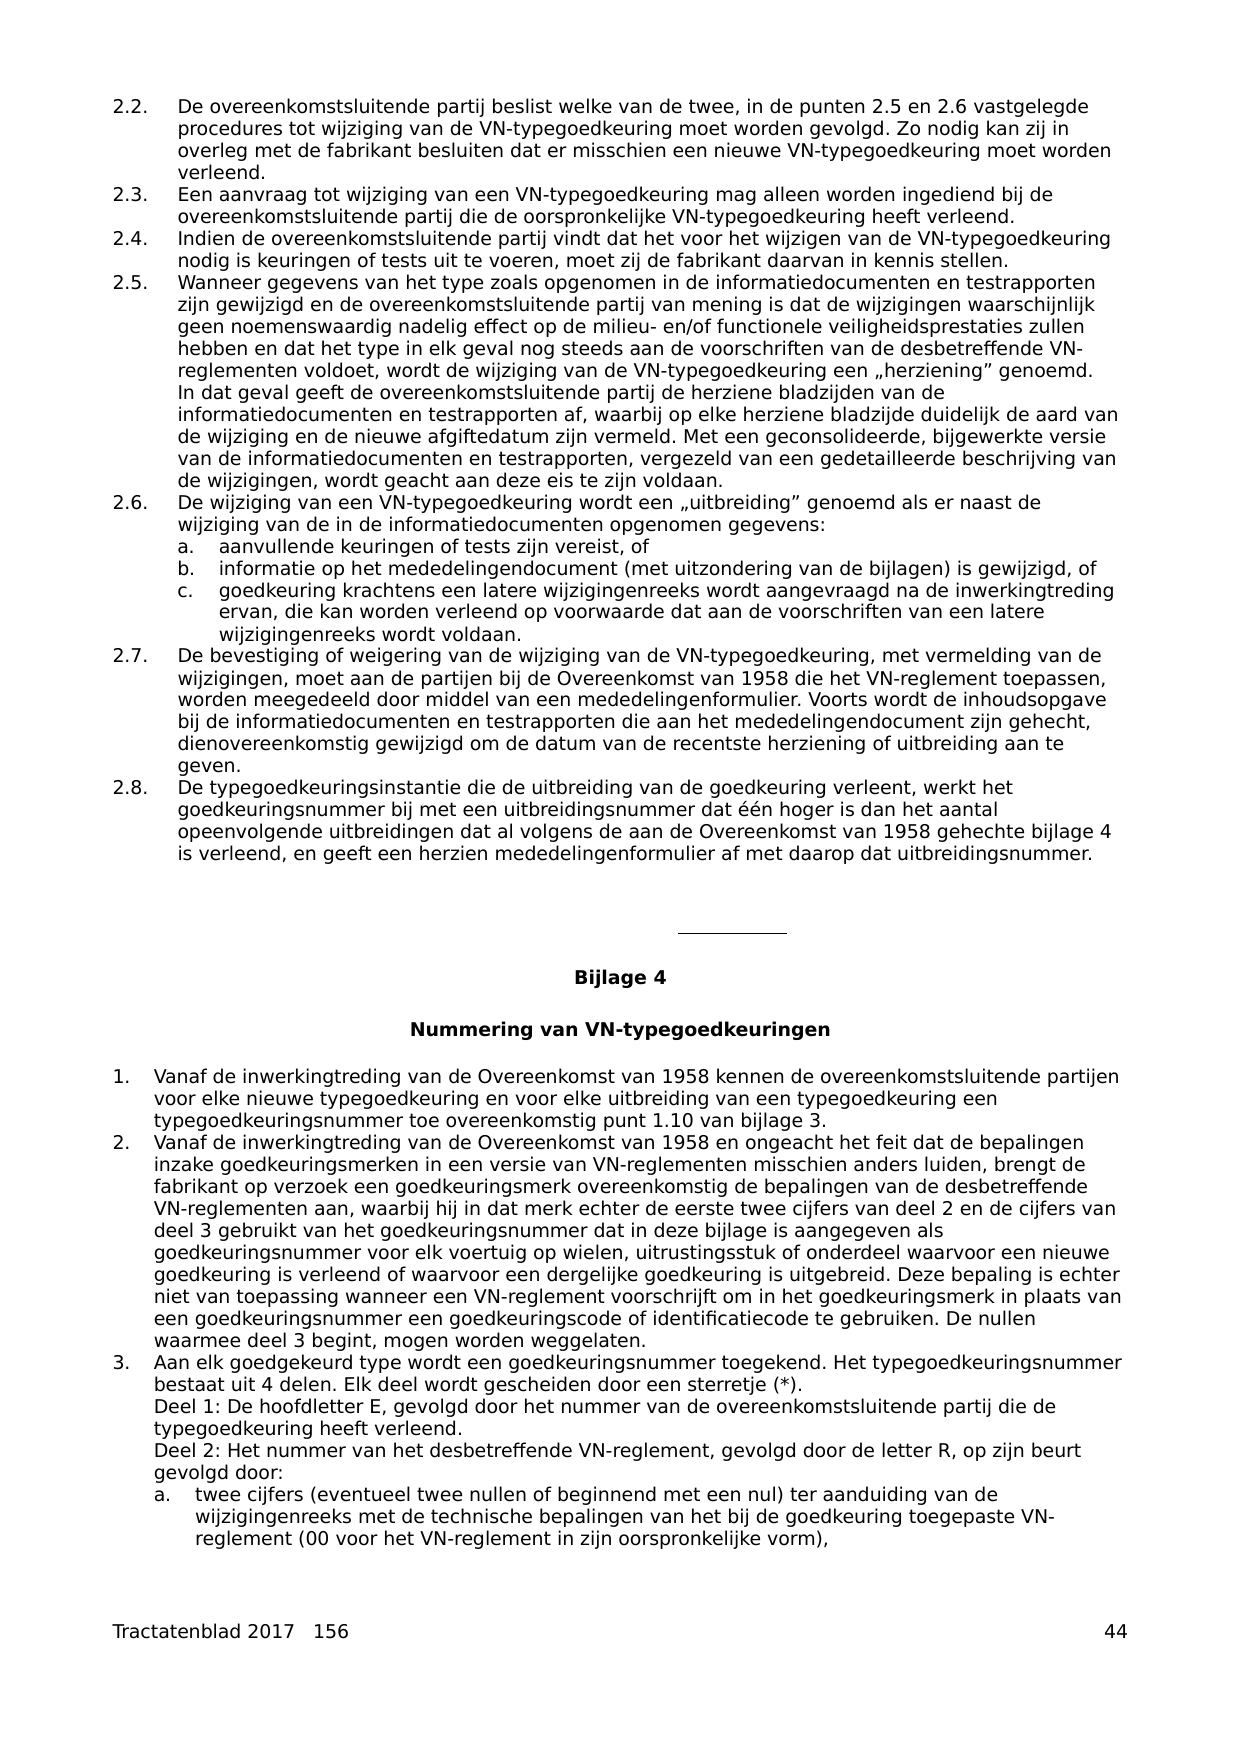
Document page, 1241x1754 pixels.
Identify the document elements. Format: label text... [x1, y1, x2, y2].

text b. informatie op het mededelingendocument (met uitzondering van de bijlagen) is gewijzigd, of [177, 557, 1128, 579]
text 2.6. De wijziging van een VN-typegoedkeuring wordt een „uitbreiding” genoemd als er naast de wijziging van de in de informatiedocumenten opgenomen gegevens: [112, 492, 1128, 536]
subtitle Nummering van VN-typegoedkeuringen [112, 1019, 1128, 1041]
text 2.8. De typegoedkeuringsinstantie die de uitbreiding van de goedkeuring verleent, werkt het goedkeuringsnummer bij met een uitbreidingsnummer dat één hoger is dan het aantal opeenvolgende uitbreidingen dat al volgens de aan de Overeenkomst van 1958 gehechte bijlage 4 is verleend, en geeft een herzien mededelingenformulier af met daarop dat uitbreidingsnummer. [112, 777, 1128, 865]
text 3. Aan elk goedgekeurd type wordt een goedkeuringsnummer toegekend. Het typegoedkeuringsnummer bestaat uit 4 delen. Elk deel wordt gescheiden door een sterretje (*). [112, 1352, 1128, 1396]
subtitle Bijlage 4 [112, 967, 1128, 989]
text 1. Vanaf de inwerkingtreding van de Overeenkomst van 1958 kennen de overeenkomstsluitende partijen voor elke nieuwe typegoedkeuring en voor elke uitbreiding van een typegoedkeuring een typegoedkeuringsnummer toe overeenkomstig punt 1.10 van bijlage 3. [112, 1066, 1128, 1132]
text 2.5. Wanneer gegevens van het type zoals opgenomen in de informatiedocumenten en testrapporten zijn gewijzigd en de overeenkomstsluitende partij van mening is dat de wijzigingen waarschijnlijk geen noemenswaardig nadelig effect op de milieu- en/of functionele veiligheidsprestaties zullen hebben en dat het type in elk geval nog steeds aan de voorschriften van de desbetreffende VN-reglementen voldoet, wordt de wijziging van de VN-typegoedkeuring een „herziening” genoemd. [112, 272, 1128, 382]
text 2.3. Een aanvraag tot wijziging van een VN-typegoedkeuring mag alleen worden ingediend bij de overeenkomstsluitende partij die de oorspronkelijke VN-typegoedkeuring heeft verleend. [112, 184, 1128, 228]
text Deel 2: Het nummer van het desbetreffende VN-reglement, gevolgd door de letter R, op zijn beurt gevolgd door: [153, 1440, 1128, 1484]
text 2.4. Indien de overeenkomstsluitende partij vindt dat het voor het wijzigen van de VN-typegoedkeuring nodig is keuringen of tests uit te voeren, moet zij de fabrikant daarvan in kennis stellen. [112, 228, 1128, 272]
text 2. Vanaf de inwerkingtreding van de Overeenkomst van 1958 en ongeacht het feit dat de bepalingen inzake goedkeuringsmerken in een versie van VN-reglementen misschien anders luiden, brengt de fabrikant op verzoek een goedkeuringsmerk overeenkomstig de bepalingen van de desbetreffende VN-reglementen aan, waarbij hij in dat merk echter de eerste twee cijfers van deel 2 en de cijfers van deel 3 gebruikt van het goedkeuringsnummer dat in deze bijlage is aangegeven als goedkeuringsnummer voor elk voertuig op wielen, uitrustingsstuk of onderdeel waarvoor een nieuwe goedkeuring is verleend of waarvoor een dergelijke goedkeuring is uitgebreid. Deze bepaling is echter niet van toepassing wanneer een VN-reglement voorschrijft om in het goedkeuringsmerk in plaats van een goedkeuringsnummer een goedkeuringscode of identificatiecode te gebruiken. De nullen waarmee deel 3 begint, mogen worden weggelaten. [112, 1132, 1128, 1352]
text 2.7. De bevestiging of weigering van de wijziging van de VN-typegoedkeuring, met vermelding van de wijzigingen, moet aan de partijen bij de Overeenkomst van 1958 die het VN-reglement toepassen, worden meegedeeld door middel van een mededelingenformulier. Voorts wordt de inhoudsopgave bij de informatiedocumenten en testrapporten die aan het mededelingendocument zijn gehecht, dienovereenkomstig gewijzigd om de datum van de recentste herziening of uitbreiding aan te geven. [112, 645, 1128, 777]
text 2.2. De overeenkomstsluitende partij beslist welke van de twee, in de punten 2.5 en 2.6 vastgelegde procedures tot wijziging van de VN-typegoedkeuring moet worden gevolgd. Zo nodig kan zij in overleg met de fabrikant besluiten dat er misschien een nieuwe VN-typegoedkeuring moet worden verleend. [112, 96, 1128, 184]
text In dat geval geeft de overeenkomstsluitende partij de herziene bladzijden van de informatiedocumenten en testrapporten af, waarbij op elke herziene bladzijde duidelijk de aard van de wijziging en de nieuwe afgiftedatum zijn vermeld. Met een geconsolideerde, bijgewerkte versie van de informatiedocumenten en testrapporten, vergezeld van een gedetailleerde beschrijving van de wijzigingen, wordt geacht aan deze eis te zijn voldaan. [177, 382, 1128, 492]
text c. goedkeuring krachtens een latere wijzigingenreeks wordt aangevraagd na de inwerkingtreding ervan, die kan worden verleend op voorwaarde dat aan de voorschriften van een latere wijzigingenreeks wordt voldaan. [177, 579, 1128, 645]
text a. twee cijfers (eventueel twee nullen of beginnend met een nul) ter aanduiding van de wijzigingenreeks met de technische bepalingen van het bij de goedkeuring toegepaste VN-reglement (00 voor het VN-reglement in zijn oorspronkelijke vorm), [153, 1484, 1128, 1550]
text Deel 1: De hoofdletter E, gevolgd door het nummer van de overeenkomstsluitende partij die de typegoedkeuring heeft verleend. [153, 1396, 1128, 1440]
text a. aanvullende keuringen of tests zijn vereist, of [177, 536, 1128, 557]
